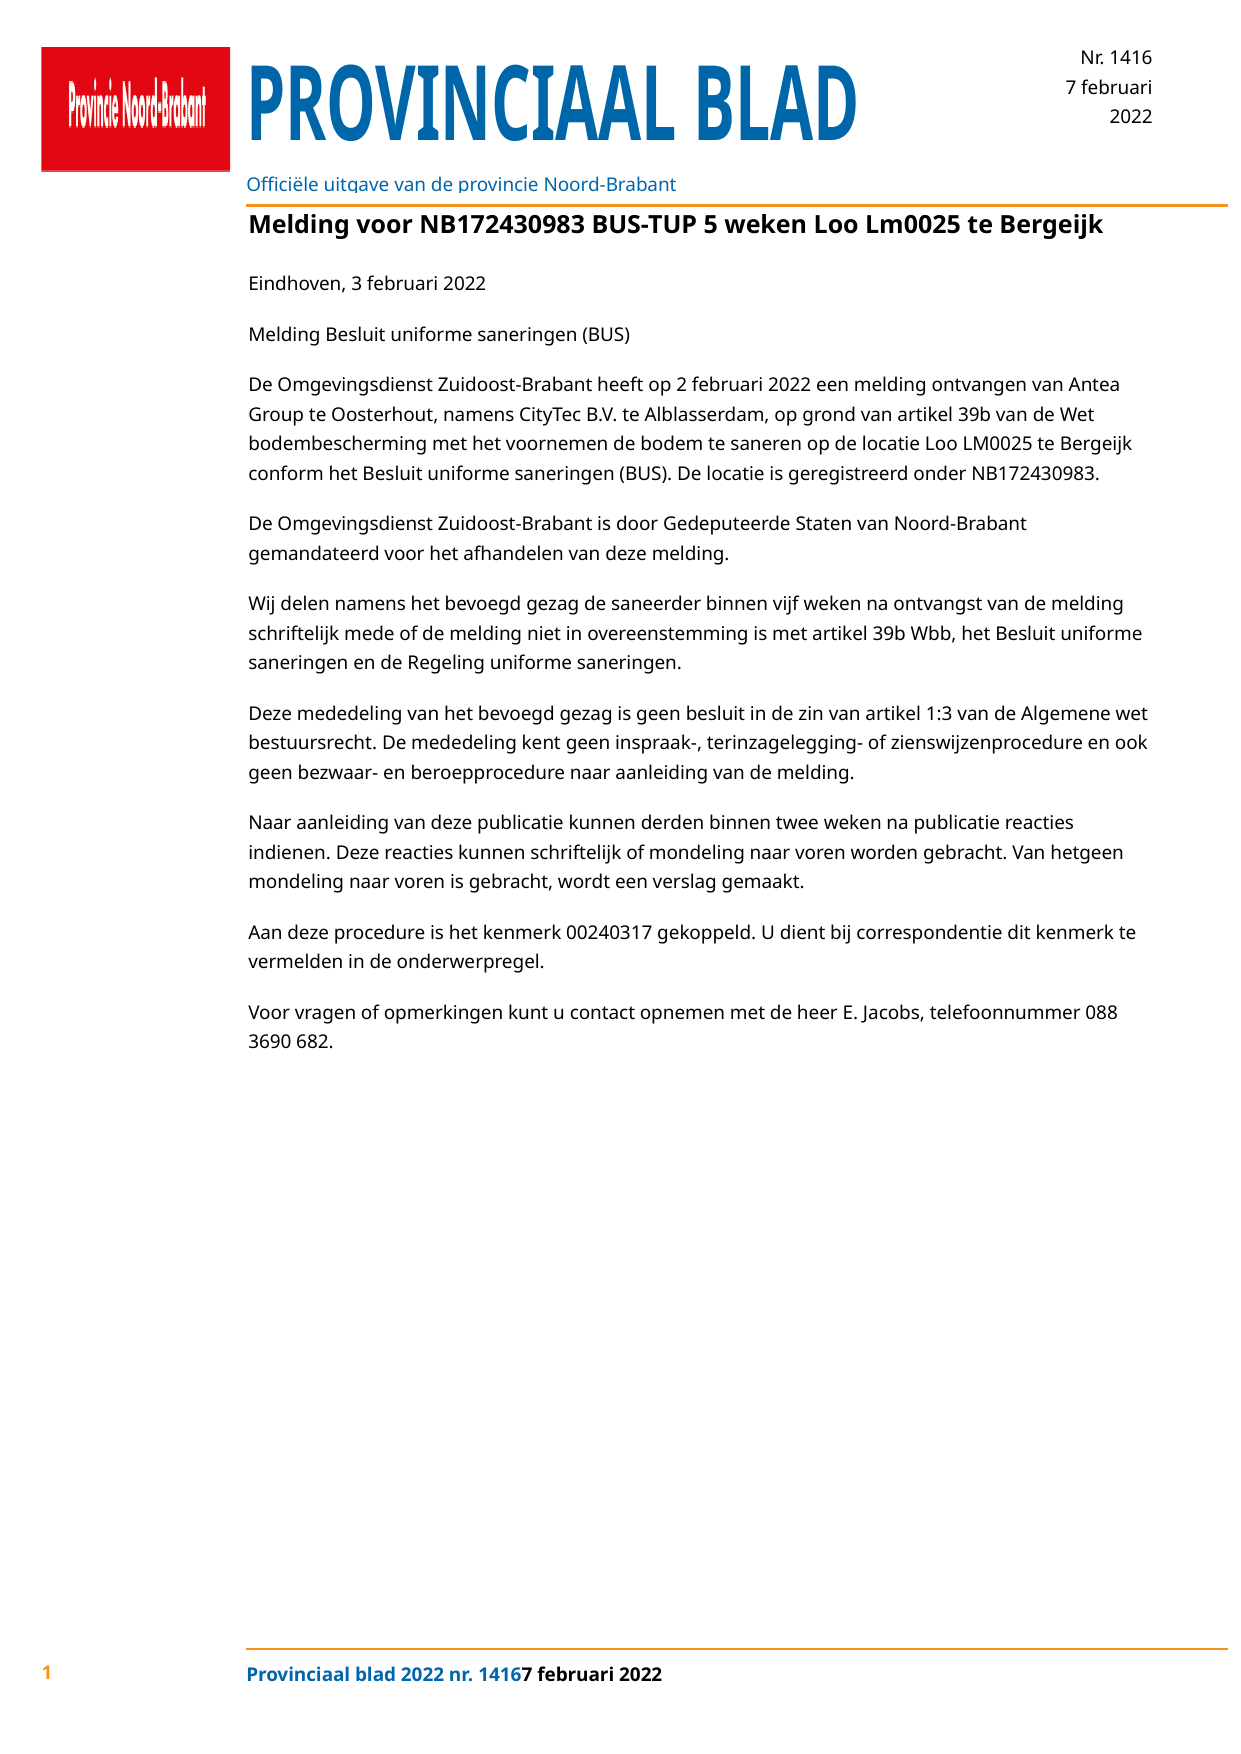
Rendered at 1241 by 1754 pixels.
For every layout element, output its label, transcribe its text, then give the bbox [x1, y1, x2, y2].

text Wij delen namens het bevoegd gezag de saneerder binnen vijf weken na ontvangst van de melding schriftelijk mede of de melding niet in overeenstemming is met artikel 39b Wbb, het Besluit uniforme saneringen en de Regeling uniforme saneringen. [248, 590, 1152, 675]
text Melding voor NB172430983 BUS-TUP 5 weken Loo Lm0025 te Bergeijk [248, 207, 1152, 241]
picture [41, 47, 231, 172]
text Melding Besluit uniforme saneringen (BUS) [248, 321, 1152, 346]
text Eindhoven, 3 februari 2022 [248, 270, 1152, 296]
text Naar aanleiding van deze publicatie kunnen derden binnen twee weken na publicatie reacties indienen. Deze reacties kunnen schriftelijk of mondeling naar voren worden gebracht. Van hetgeen mondeling naar voren is gebracht, wordt een verslag gemaakt. [248, 809, 1152, 894]
text Voor vragen of opmerkingen kunt u contact opnemen met de heer E. Jacobs, telefoonnummer 088 3690 682. [248, 999, 1152, 1054]
text Deze mededeling van het bevoegd gezag is geen besluit in de zin van artikel 1:3 van de Algemene wet bestuursrecht. De mededeling kent geen inspraak-, terinzagelegging- of zienswijzenprocedure en ook geen bezwaar- en beroepprocedure naar aanleiding van de melding. [248, 700, 1152, 785]
text De Omgevingsdienst Zuidoost-Brabant heeft op 2 februari 2022 een melding ontvangen van Antea Group te Oosterhout, namens CityTec B.V. te Alblasserdam, op grond van artikel 39b van de Wet bodembescherming met het voornemen de bodem te saneren op de locatie Loo LM0025 te Bergeijk conform het Besluit uniforme saneringen (BUS). De locatie is geregistreerd onder NB172430983. [248, 371, 1152, 486]
text De Omgevingsdienst Zuidoost-Brabant is door Gedeputeerde Staten van Noord-Brabant gemandateerd voor het afhandelen van deze melding. [248, 510, 1152, 566]
text Aan deze procedure is het kenmerk 00240317 gekoppeld. U dient bij correspondentie dit kenmerk te vermelden in de onderwerpregel. [248, 919, 1152, 974]
